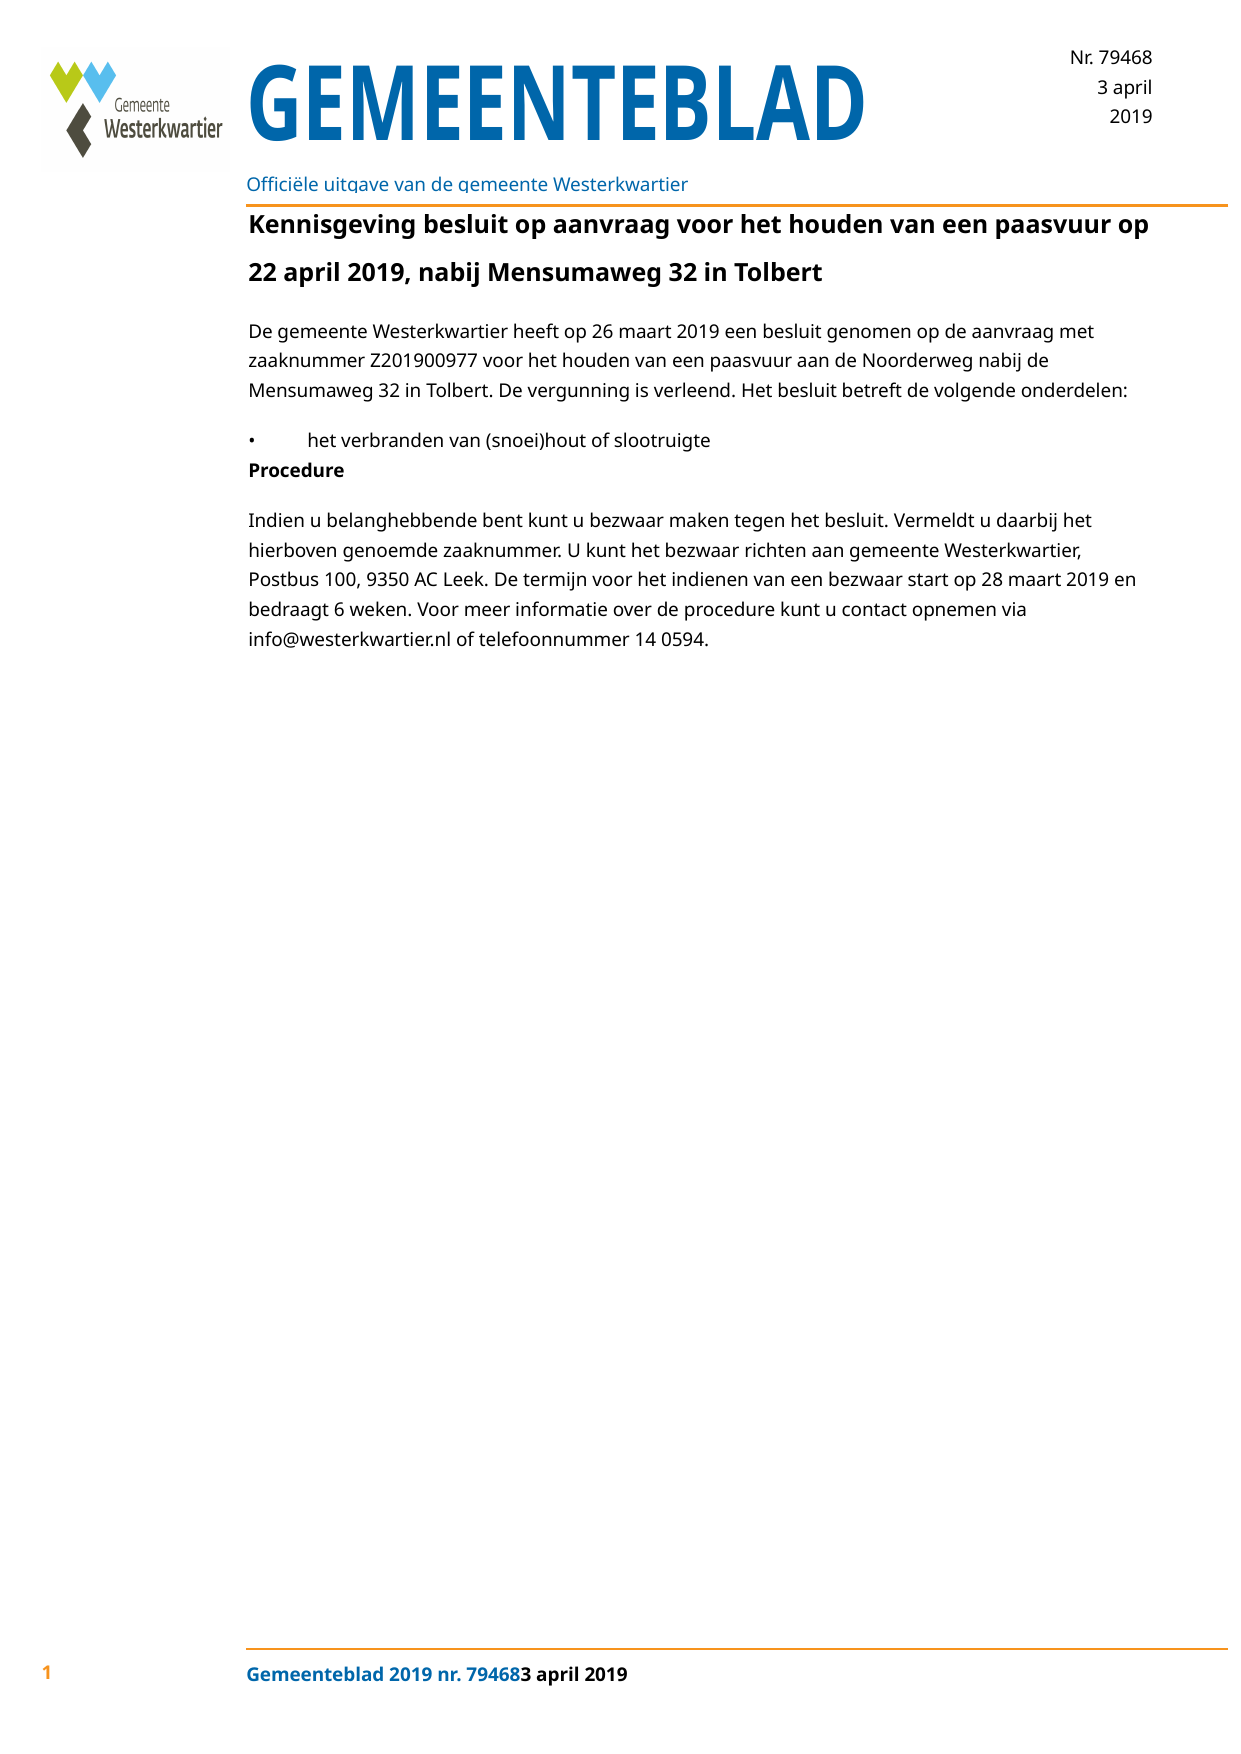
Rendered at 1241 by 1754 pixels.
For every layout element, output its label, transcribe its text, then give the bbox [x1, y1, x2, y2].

text Indien u belanghebbende bent kunt u bezwaar maken tegen het besluit. Vermeldt u daarbij het hierboven genoemde zaaknummer. U kunt het bezwaar richten aan gemeente Westerkwartier, Postbus 100, 9350 AC Leek. De termijn voor het indienen van een bezwaar start op 28 maart 2019 en bedraagt 6 weken. Voor meer informatie over de procedure kunt u contact opnemen via info@westerkwartier.nl of telefoonnummer 14 0594. [248, 507, 1152, 652]
list het verbranden van (snoei)hout of slootruigte [248, 427, 1152, 453]
text De gemeente Westerkwartier heeft op 26 maart 2019 een besluit genomen op de aanvraag met zaaknummer Z201900977 voor het houden van een paasvuur aan de Noorderweg nabij de Mensumaweg 32 in Tolbert. De vergunning is verleend. Het besluit betreft de volgende onderdelen: [248, 318, 1152, 403]
text Kennisgeving besluit op aanvraag voor het houden van een paasvuur op 22 april 2019, nabij Mensumaweg 32 in Tolbert [248, 207, 1152, 288]
picture [41, 47, 231, 172]
text Procedure [248, 457, 1152, 483]
